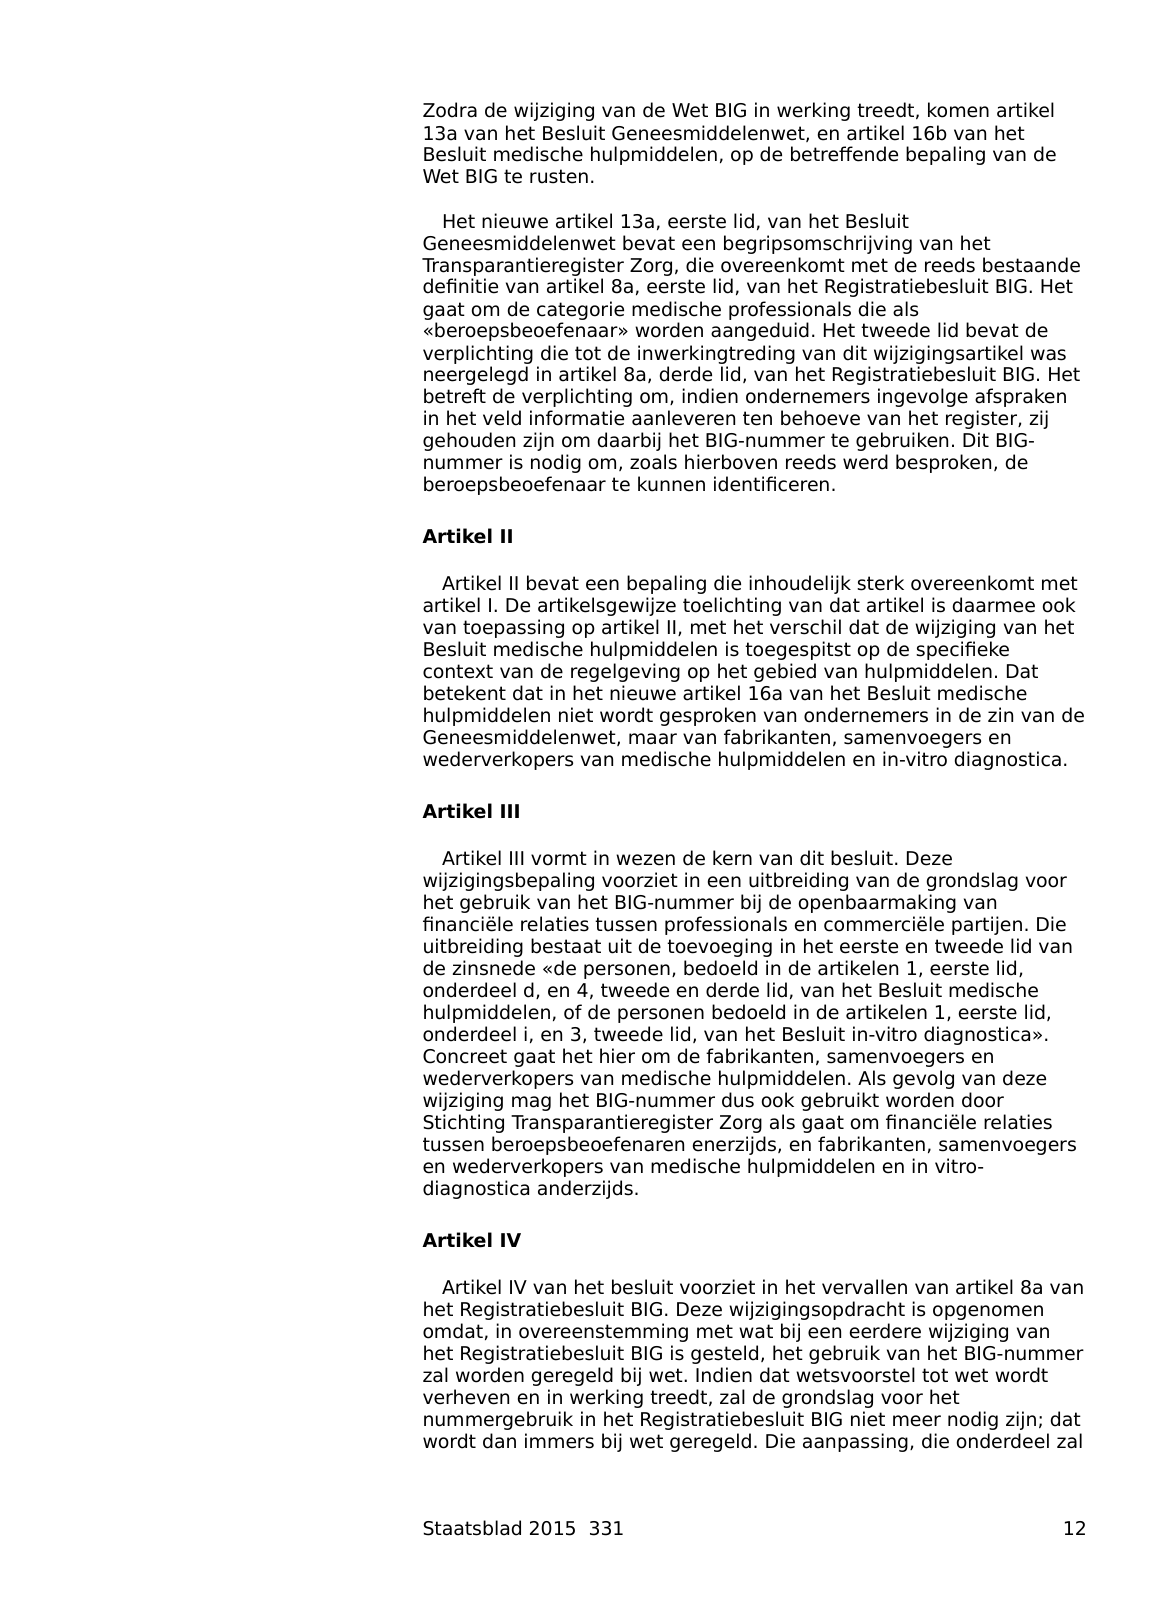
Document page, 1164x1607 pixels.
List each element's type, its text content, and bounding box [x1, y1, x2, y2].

subtitle Artikel II [422, 526, 1087, 548]
subtitle Artikel III [422, 801, 1087, 823]
subtitle Artikel IV [422, 1230, 1087, 1252]
text Het nieuwe artikel 13a, eerste lid, van het Besluit Geneesmiddelenwet bevat een begripsomschrijving van het Transparantieregister Zorg, die overeenkomt met de reeds bestaande definitie van artikel 8a, eerste lid, van het Registratiebesluit BIG. Het gaat om de categorie medische professionals die als «beroepsbeoefenaar» worden aangeduid. Het tweede lid bevat de verplichting die tot de inwerkingtreding van dit wijzigingsartikel was neergelegd in artikel 8a, derde lid, van het Registratiebesluit BIG. Het betreft de verplichting om, indien ondernemers ingevolge afspraken in het veld informatie aanleveren ten behoeve van het register, zij gehouden zijn om daarbij het BIG-nummer te gebruiken. Dit BIG-nummer is nodig om, zoals hierboven reeds werd besproken, de beroepsbeoefenaar te kunnen identificeren. [422, 211, 1087, 496]
text Zodra de wijziging van de Wet BIG in werking treedt, komen artikel 13a van het Besluit Geneesmiddelenwet, en artikel 16b van het Besluit medische hulpmiddelen, op de betreffende bepaling van de Wet BIG te rusten. [422, 100, 1087, 188]
text Artikel III vormt in wezen de kern van dit besluit. Deze wijzigingsbepaling voorziet in een uitbreiding van de grondslag voor het gebruik van het BIG-nummer bij de openbaarmaking van financiële relaties tussen professionals en commerciële partijen. Die uitbreiding bestaat uit de toevoeging in het eerste en tweede lid van de zinsnede «de personen, bedoeld in de artikelen 1, eerste lid, onderdeel d, en 4, tweede en derde lid, van het Besluit medische hulpmiddelen, of de personen bedoeld in de artikelen 1, eerste lid, onderdeel i, en 3, tweede lid, van het Besluit in-vitro diagnostica». Concreet gaat het hier om de fabrikanten, samenvoegers en wederverkopers van medische hulpmiddelen. Als gevolg van deze wijziging mag het BIG-nummer dus ook gebruikt worden door Stichting Transparantieregister Zorg als gaat om financiële relaties tussen beroepsbeoefenaren enerzijds, en fabrikanten, samenvoegers en wederverkopers van medische hulpmiddelen en in vitro-diagnostica anderzijds. [422, 848, 1087, 1200]
text Artikel IV van het besluit voorziet in het vervallen van artikel 8a van het Registratiebesluit BIG. Deze wijzigingsopdracht is opgenomen omdat, in overeenstemming met wat bij een eerdere wijziging van het Registratiebesluit BIG is gesteld, het gebruik van het BIG-nummer zal worden geregeld bij wet. Indien dat wetsvoorstel tot wet wordt verheven en in werking treedt, zal de grondslag voor het nummergebruik in het Registratiebesluit BIG niet meer nodig zijn; dat wordt dan immers bij wet geregeld. Die aanpassing, die onderdeel zal [422, 1277, 1087, 1452]
text Artikel II bevat een bepaling die inhoudelijk sterk overeenkomt met artikel I. De artikelsgewijze toelichting van dat artikel is daarmee ook van toepassing op artikel II, met het verschil dat de wijziging van het Besluit medische hulpmiddelen is toegespitst op de specifieke context van de regelgeving op het gebied van hulpmiddelen. Dat betekent dat in het nieuwe artikel 16a van het Besluit medische hulpmiddelen niet wordt gesproken van ondernemers in de zin van de Geneesmiddelenwet, maar van fabrikanten, samenvoegers en wederverkopers van medische hulpmiddelen en in-vitro diagnostica. [422, 573, 1087, 771]
